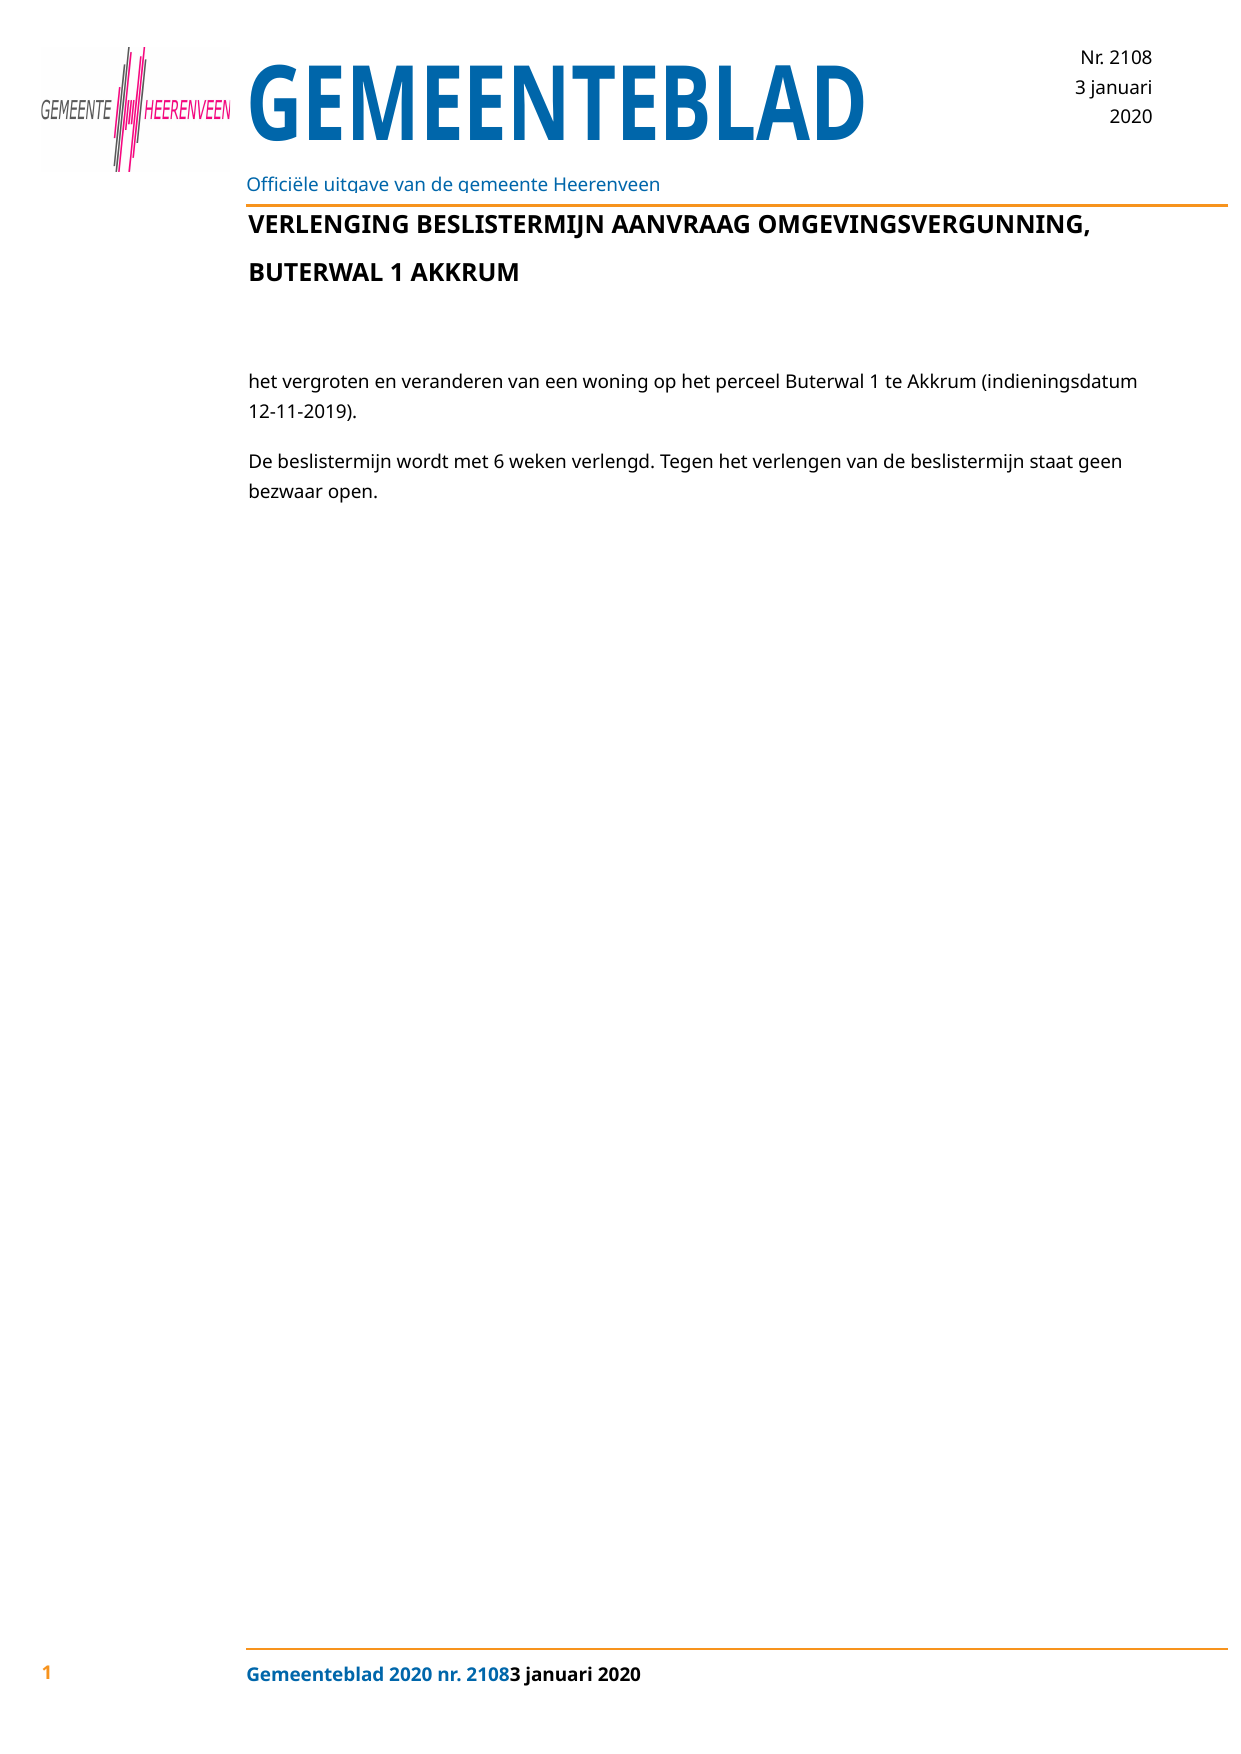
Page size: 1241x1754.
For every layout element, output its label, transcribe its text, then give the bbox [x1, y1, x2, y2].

picture [41, 47, 231, 172]
text De beslistermijn wordt met 6 weken verlengd. Tegen het verlengen van de beslistermijn staat geen bezwaar open. [248, 448, 1152, 504]
text VERLENGING BESLISTERMIJN AANVRAAG OMGEVINGSVERGUNNING, BUTERWAL 1 AKKRUM [248, 207, 1152, 288]
text het vergroten en veranderen van een woning op het perceel Buterwal 1 te Akkrum (indieningsdatum 12-11-2019). [248, 368, 1152, 424]
